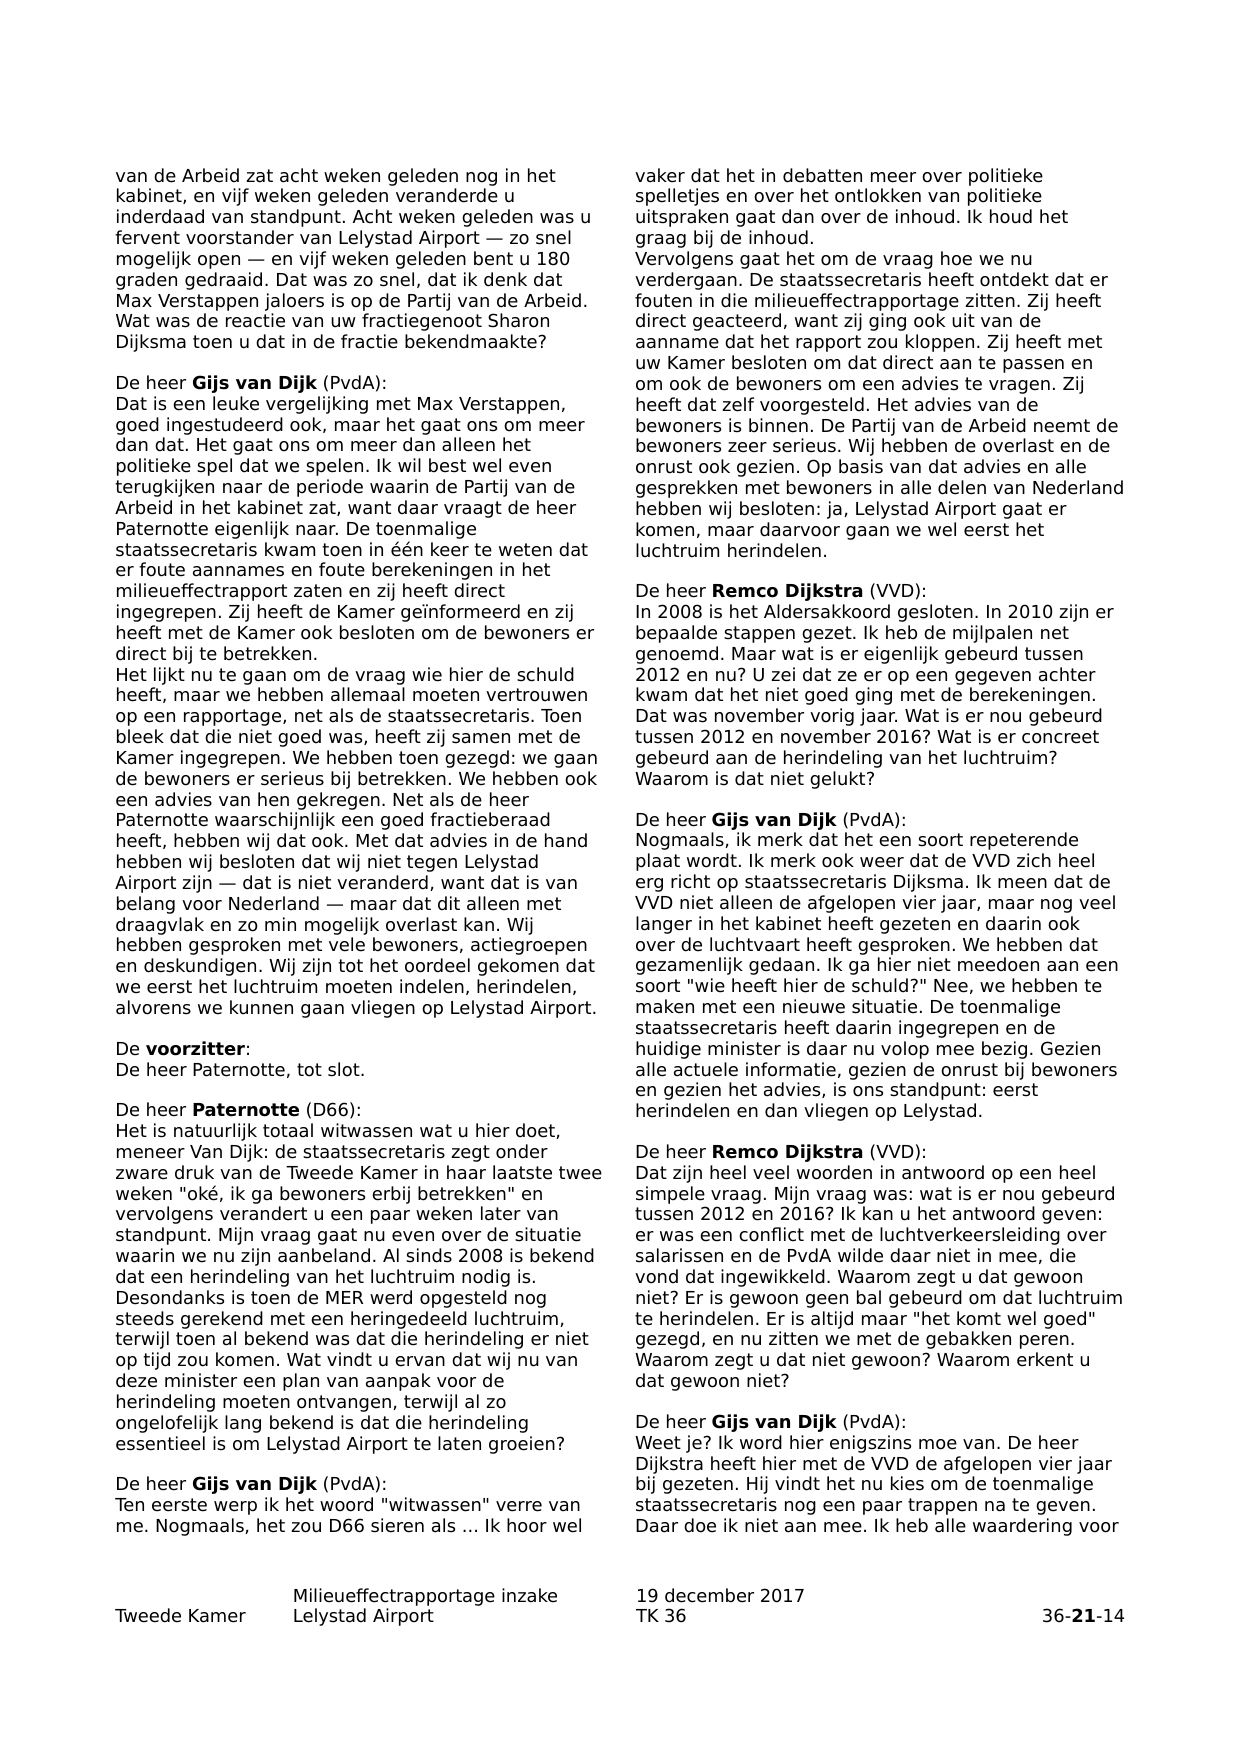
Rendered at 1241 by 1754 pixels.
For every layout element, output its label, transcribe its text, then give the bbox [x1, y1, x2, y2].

text Ten eerste werp ik het woord "witwassen" verre van me. Nogmaals, het zou D66 sieren als ... Ik hoor wel [115, 1495, 605, 1537]
text van de Arbeid zat acht weken geleden nog in het kabinet, en vijf weken geleden veranderde u inderdaad van standpunt. Acht weken geleden was u fervent voorstander van Lelystad Airport — zo snel mogelijk open — en vijf weken geleden bent u 180 graden gedraaid. Dat was zo snel, dat ik denk dat Max Verstappen jaloers is op de Partij van de Arbeid. Wat was de reactie van uw fractiegenoot Sharon Dijksma toen u dat in de fractie bekendmaakte? [115, 165, 605, 353]
text Weet je? Ik word hier enigszins moe van. De heer Dijkstra heeft hier met de VVD de afgelopen vier jaar bij gezeten. Hij vindt het nu kies om de toenmalige staatssecretaris nog een paar trappen na te geven. Daar doe ik niet aan mee. Ik heb alle waardering voor [635, 1432, 1125, 1537]
text Het is natuurlijk totaal witwassen wat u hier doet, meneer Van Dijk: de staatssecretaris zegt onder zware druk van de Tweede Kamer in haar laatste twee weken "oké, ik ga bewoners erbij betrekken" en vervolgens verandert u een paar weken later van standpunt. Mijn vraag gaat nu even over de situatie waarin we nu zijn aanbeland. Al sinds 2008 is bekend dat een herindeling van het luchtruim nodig is. Desondanks is toen de MER werd opgesteld nog steeds gerekend met een heringedeeld luchtruim, terwijl toen al bekend was dat die herindeling er niet op tijd zou komen. Wat vindt u ervan dat wij nu van deze minister een plan van aanpak voor de herindeling moeten ontvangen, terwijl al zo ongelofelijk lang bekend is dat die herindeling essentieel is om Lelystad Airport te laten groeien? [115, 1121, 605, 1454]
text De voorzitter: [115, 1038, 605, 1059]
text Dat zijn heel veel woorden in antwoord op een heel simpele vraag. Mijn vraag was: wat is er nou gebeurd tussen 2012 en 2016? Ik kan u het antwoord geven: er was een conflict met de luchtverkeersleiding over salarissen en de PvdA wilde daar niet in mee, die vond dat ingewikkeld. Waarom zegt u dat gewoon niet? Er is gewoon geen bal gebeurd om dat luchtruim te herindelen. Er is altijd maar "het komt wel goed" gezegd, en nu zitten we met de gebakken peren. Waarom zegt u dat niet gewoon? Waarom erkent u dat gewoon niet? [635, 1162, 1125, 1392]
text De heer Gijs van Dijk (PvdA): [635, 809, 1125, 830]
text De heer Gijs van Dijk (PvdA): [115, 373, 605, 393]
text Dat is een leuke vergelijking met Max Verstappen, goed ingestudeerd ook, maar het gaat ons om meer dan dat. Het gaat ons om meer dan alleen het politieke spel dat we spelen. Ik wil best wel even terugkijken naar de periode waarin de Partij van de Arbeid in het kabinet zat, want daar vraagt de heer Paternotte eigenlijk naar. De toenmalige staatssecretaris kwam toen in één keer te weten dat er foute aannames en foute berekeningen in het milieueffectrapport zaten en zij heeft direct ingegrepen. Zij heeft de Kamer geïnformeerd en zij heeft met de Kamer ook besloten om de bewoners er direct bij te betrekken. [115, 393, 605, 664]
text Het lijkt nu te gaan om de vraag wie hier de schuld heeft, maar we hebben allemaal moeten vertrouwen op een rapportage, net als de staatssecretaris. Toen bleek dat die niet goed was, heeft zij samen met de Kamer ingegrepen. We hebben toen gezegd: we gaan de bewoners er serieus bij betrekken. We hebben ook een advies van hen gekregen. Net als de heer Paternotte waarschijnlijk een goed fractieberaad heeft, hebben wij dat ook. Met dat advies in de hand hebben wij besloten dat wij niet tegen Lelystad Airport zijn — dat is niet veranderd, want dat is van belang voor Nederland — maar dat dit alleen met draagvlak en zo min mogelijk overlast kan. Wij hebben gesproken met vele bewoners, actiegroepen en deskundigen. Wij zijn tot het oordeel gekomen dat we eerst het luchtruim moeten indelen, herindelen, alvorens we kunnen gaan vliegen op Lelystad Airport. [115, 664, 605, 1018]
text Vervolgens gaat het om de vraag hoe we nu verdergaan. De staatssecretaris heeft ontdekt dat er fouten in die milieueffectrapportage zitten. Zij heeft direct geacteerd, want zij ging ook uit van de aanname dat het rapport zou kloppen. Zij heeft met uw Kamer besloten om dat direct aan te passen en om ook de bewoners om een advies te vragen. Zij heeft dat zelf voorgesteld. Het advies van de bewoners is binnen. De Partij van de Arbeid neemt de bewoners zeer serieus. Wij hebben de overlast en de onrust ook gezien. Op basis van dat advies en alle gesprekken met bewoners in alle delen van Nederland hebben wij besloten: ja, Lelystad Airport gaat er komen, maar daarvoor gaan we wel eerst het luchtruim herindelen. [635, 249, 1125, 561]
text vaker dat het in debatten meer over politieke spelletjes en over het ontlokken van politieke uitspraken gaat dan over de inhoud. Ik houd het graag bij de inhoud. [635, 165, 1125, 249]
text In 2008 is het Aldersakkoord gesloten. In 2010 zijn er bepaalde stappen gezet. Ik heb de mijlpalen net genoemd. Maar wat is er eigenlijk gebeurd tussen 2012 en nu? U zei dat ze er op een gegeven achter kwam dat het niet goed ging met de berekeningen. Dat was november vorig jaar. Wat is er nou gebeurd tussen 2012 en november 2016? Wat is er concreet gebeurd aan de herindeling van het luchtruim? Waarom is dat niet gelukt? [635, 602, 1125, 789]
text De heer Paternotte (D66): [115, 1100, 605, 1121]
text De heer Paternotte, tot slot. [115, 1059, 605, 1080]
text Nogmaals, ik merk dat het een soort repeterende plaat wordt. Ik merk ook weer dat de VVD zich heel erg richt op staatssecretaris Dijksma. Ik meen dat de VVD niet alleen de afgelopen vier jaar, maar nog veel langer in het kabinet heeft gezeten en daarin ook over de luchtvaart heeft gesproken. We hebben dat gezamenlijk gedaan. Ik ga hier niet meedoen aan een soort "wie heeft hier de schuld?" Nee, we hebben te maken met een nieuwe situatie. De toenmalige staatssecretaris heeft daarin ingegrepen en de huidige minister is daar nu volop mee bezig. Gezien alle actuele informatie, gezien de onrust bij bewoners en gezien het advies, is ons standpunt: eerst herindelen en dan vliegen op Lelystad. [635, 830, 1125, 1122]
text De heer Gijs van Dijk (PvdA): [115, 1474, 605, 1495]
text De heer Remco Dijkstra (VVD): [635, 1142, 1125, 1162]
text De heer Remco Dijkstra (VVD): [635, 581, 1125, 602]
text De heer Gijs van Dijk (PvdA): [635, 1412, 1125, 1432]
